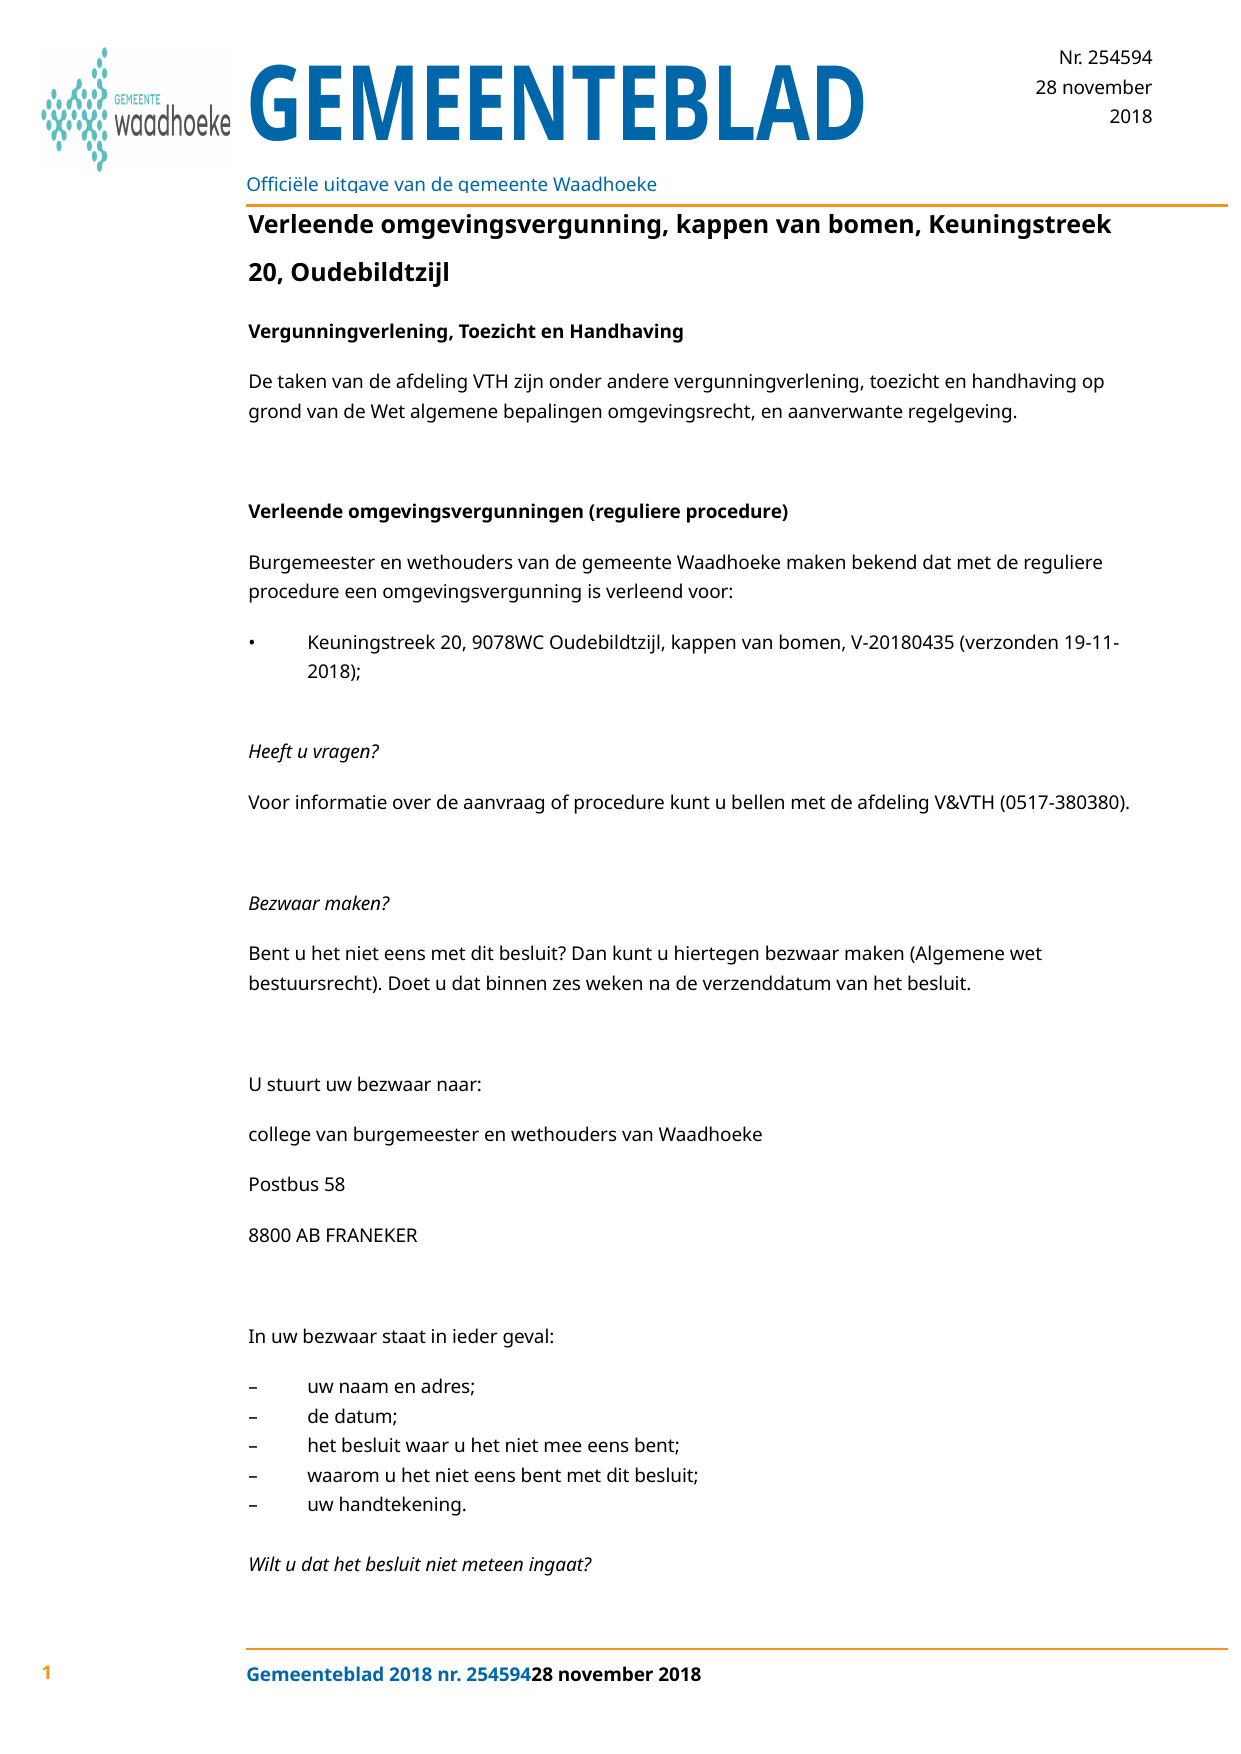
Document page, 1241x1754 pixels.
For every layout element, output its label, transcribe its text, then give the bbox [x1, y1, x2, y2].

text De taken van de afdeling VTH zijn onder andere vergunningverlening, toezicht en handhaving op grond van de Wet algemene bepalingen omgevingsrecht, en aanverwante regelgeving. [248, 368, 1152, 424]
list waarom u het niet eens bent met dit besluit; [248, 1462, 1152, 1488]
list Keuningstreek 20, 9078WC Oudebildtzijl, kappen van bomen, V-20180435 (verzonden 19-11-2018); [248, 629, 1152, 684]
text Bezwaar maken? [248, 890, 1152, 916]
list uw handtekening. [248, 1492, 1152, 1517]
text Postbus 58 [248, 1172, 1152, 1197]
text U stuurt uw bezwaar naar: [248, 1071, 1152, 1097]
list het besluit waar u het niet mee eens bent; [248, 1432, 1152, 1458]
text college van burgemeester en wethouders van Waadhoeke [248, 1121, 1152, 1147]
text Verleende omgevingsvergunningen (reguliere procedure) [248, 499, 1152, 524]
text Voor informatie over de aanvraag of procedure kunt u bellen met de afdeling V&VTH (0517-380380). [248, 789, 1152, 815]
text Verleende omgevingsvergunning, kappen van bomen, Keuningstreek 20, Oudebildtzijl [248, 207, 1152, 288]
text Wilt u dat het besluit niet meteen ingaat? [248, 1551, 1152, 1577]
text Vergunningverlening, Toezicht en Handhaving [248, 318, 1152, 344]
picture [41, 47, 231, 172]
text 8800 AB FRANEKER [248, 1222, 1152, 1248]
text Bent u het niet eens met dit besluit? Dan kunt u hiertegen bezwaar maken (Algemene wet bestuursrecht). Doet u dat binnen zes weken na de verzenddatum van het besluit. [248, 940, 1152, 996]
text Heeft u vragen? [248, 739, 1152, 764]
text Burgemeester en wethouders van de gemeente Waadhoeke maken bekend dat met de reguliere procedure een omgevingsvergunning is verleend voor: [248, 549, 1152, 604]
text In uw bezwaar staat in ieder geval: [248, 1323, 1152, 1349]
list de datum; [248, 1403, 1152, 1429]
list uw naam en adres; [248, 1373, 1152, 1399]
